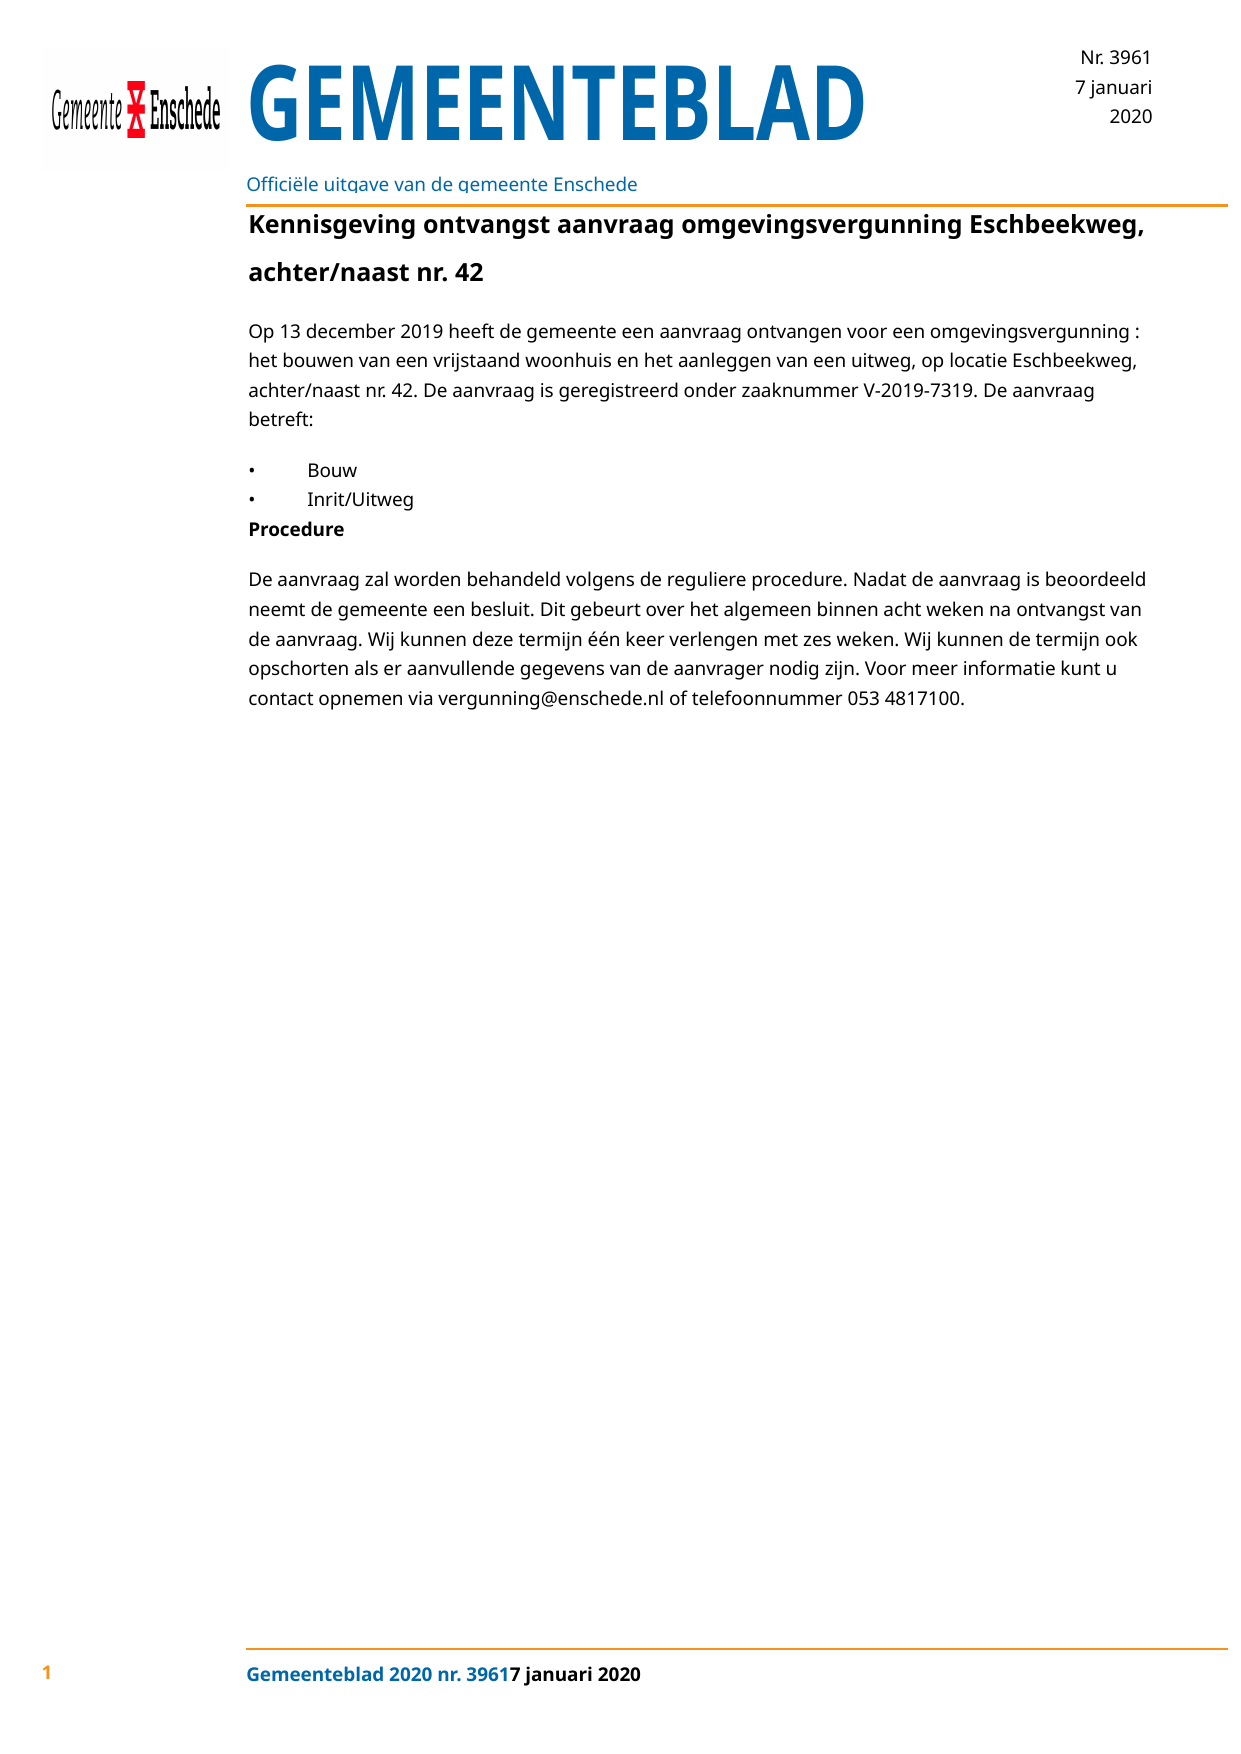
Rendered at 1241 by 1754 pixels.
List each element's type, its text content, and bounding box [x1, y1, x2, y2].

list Inrit/Uitweg [248, 487, 1152, 512]
text De aanvraag zal worden behandeld volgens de reguliere procedure. Nadat de aanvraag is beoordeeld neemt de gemeente een besluit. Dit gebeurt over het algemeen binnen acht weken na ontvangst van de aanvraag. Wij kunnen deze termijn één keer verlengen met zes weken. Wij kunnen de termijn ook opschorten als er aanvullende gegevens van de aanvrager nodig zijn. Voor meer informatie kunt u contact opnemen via vergunning@enschede.nl of telefoonnummer 053 4817100. [248, 567, 1152, 711]
text Procedure [248, 516, 1152, 542]
text Kennisgeving ontvangst aanvraag omgevingsvergunning Eschbeekweg, achter/naast nr. 42 [248, 207, 1152, 288]
text Op 13 december 2019 heeft de gemeente een aanvraag ontvangen voor een omgevingsvergunning : het bouwen van een vrijstaand woonhuis en het aanleggen van een uitweg, op locatie Eschbeekweg, achter/naast nr. 42. De aanvraag is geregistreerd onder zaaknummer V-2019-7319. De aanvraag betreft: [248, 318, 1152, 432]
picture [41, 47, 231, 172]
list Bouw [248, 457, 1152, 483]
